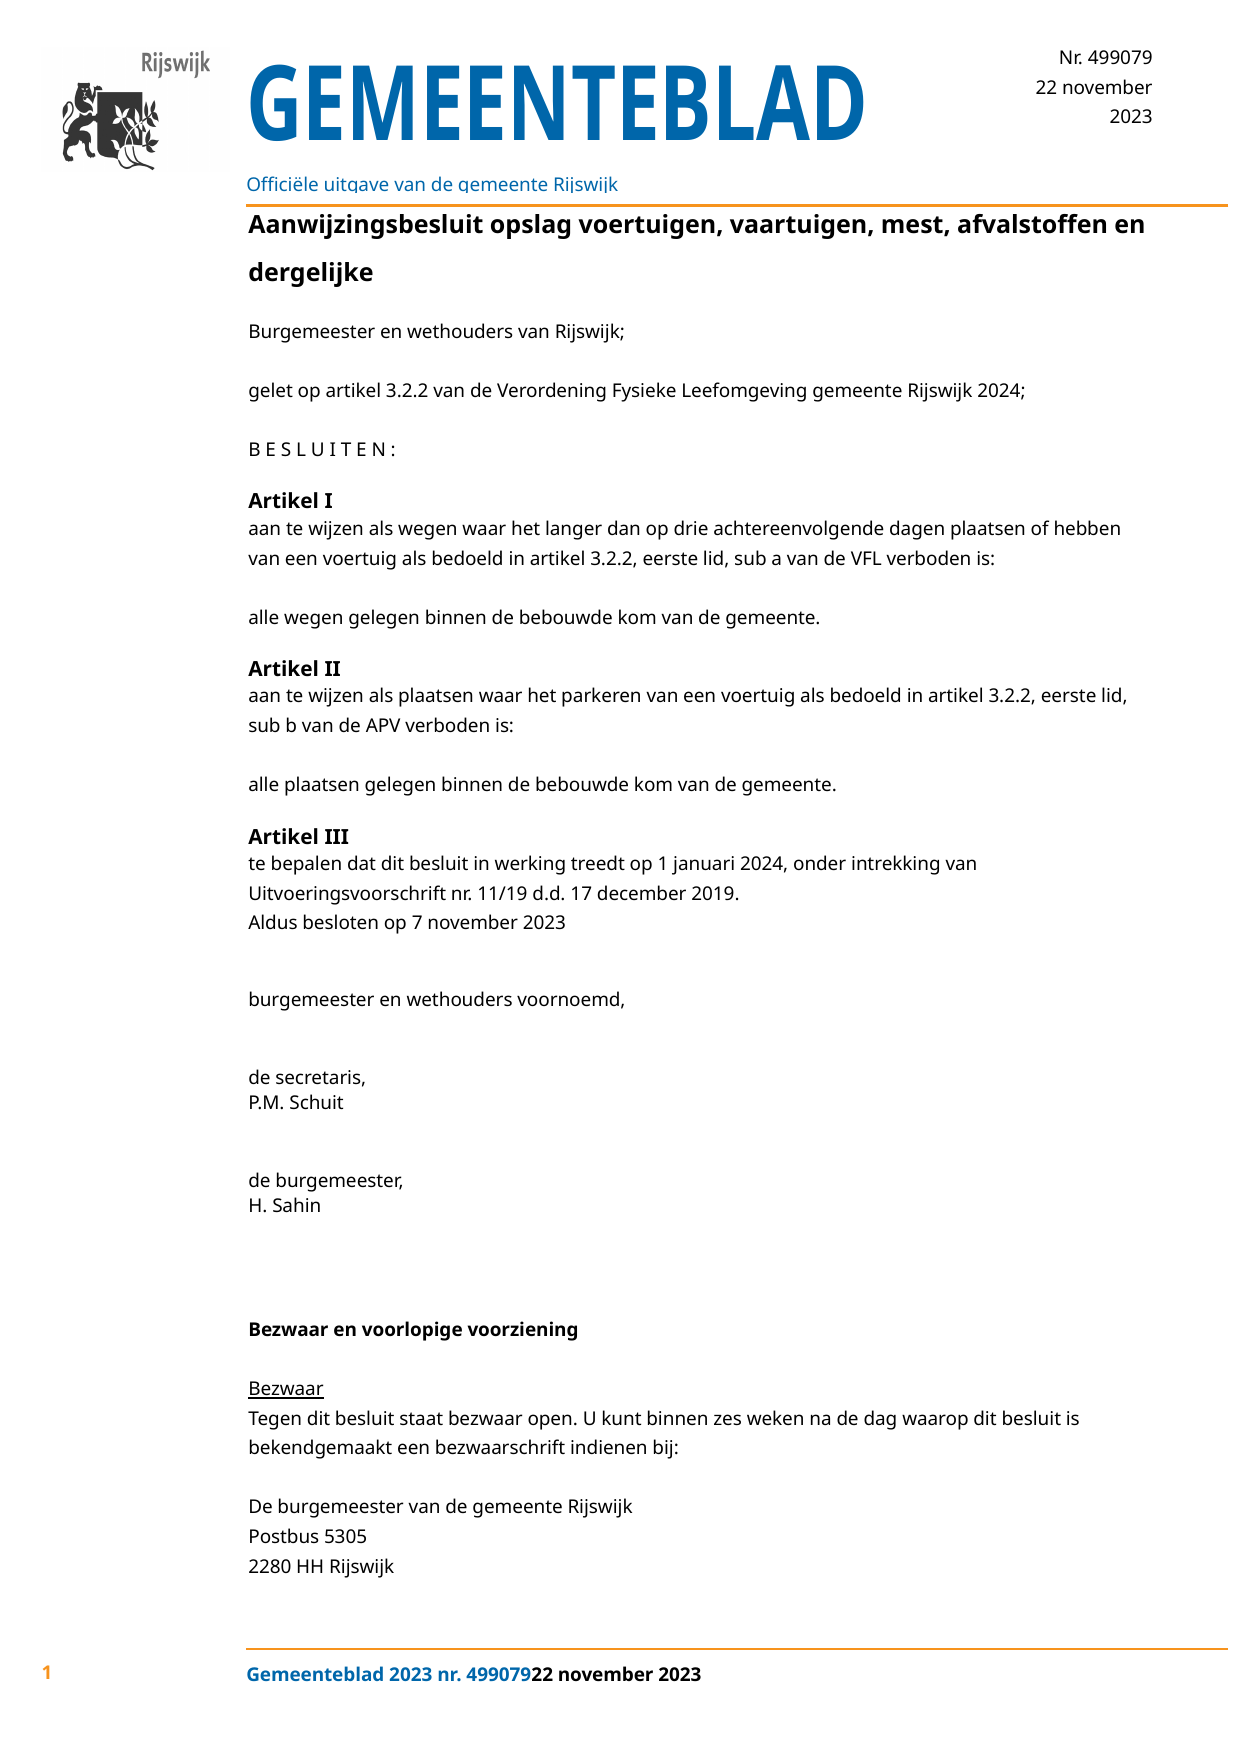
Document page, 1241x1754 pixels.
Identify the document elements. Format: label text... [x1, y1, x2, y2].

text alle wegen gelegen binnen de bebouwde kom van de gemeente. [248, 604, 1152, 629]
text Bezwaar en voorlopige voorziening [248, 1316, 1152, 1342]
text P.M. Schuit [248, 1089, 1152, 1115]
text Tegen dit besluit staat bezwaar open. U kunt binnen zes weken na de dag waarop dit besluit is bekendgemaakt een bezwaarschrift indienen bij: [248, 1405, 1152, 1460]
text de secretaris, [248, 1064, 1152, 1089]
text De burgemeester van de gemeente Rijswijk [248, 1494, 1152, 1519]
text gelet op artikel 3.2.2 van de Verordening Fysieke Leefomgeving gemeente Rijswijk 2024; [248, 377, 1152, 403]
text Aldus besloten op 7 november 2023 [248, 909, 1152, 935]
text burgemeester en wethouders voornoemd, [248, 987, 1152, 1012]
text B E S L U I T E N : [248, 436, 1152, 462]
text Artikel III [248, 822, 1152, 850]
text H. Sahin [248, 1192, 1152, 1218]
text Bezwaar [248, 1375, 1152, 1401]
text Artikel II [248, 654, 1152, 683]
text Artikel I [248, 487, 1152, 515]
text te bepalen dat dit besluit in werking treedt op 1 januari 2024, onder intrekking van Uitvoeringsvoorschrift nr. 11/19 d.d. 17 december 2019. [248, 850, 1152, 906]
text aan te wijzen als wegen waar het langer dan op drie achtereenvolgende dagen plaatsen of hebben van een voertuig als bedoeld in artikel 3.2.2, eerste lid, sub a van de VFL verboden is: [248, 515, 1152, 570]
text alle plaatsen gelegen binnen de bebouwde kom van de gemeente. [248, 771, 1152, 797]
picture [41, 47, 231, 172]
text Burgemeester en wethouders van Rijswijk; [248, 318, 1152, 344]
text 2280 HH Rijswijk [248, 1553, 1152, 1579]
text aan te wijzen als plaatsen waar het parkeren van een voertuig als bedoeld in artikel 3.2.2, eerste lid, sub b van de APV verboden is: [248, 683, 1152, 738]
text Postbus 5305 [248, 1523, 1152, 1549]
text de burgemeester, [248, 1167, 1152, 1192]
text Aanwijzingsbesluit opslag voertuigen, vaartuigen, mest, afvalstoffen en dergelijke [248, 207, 1152, 288]
